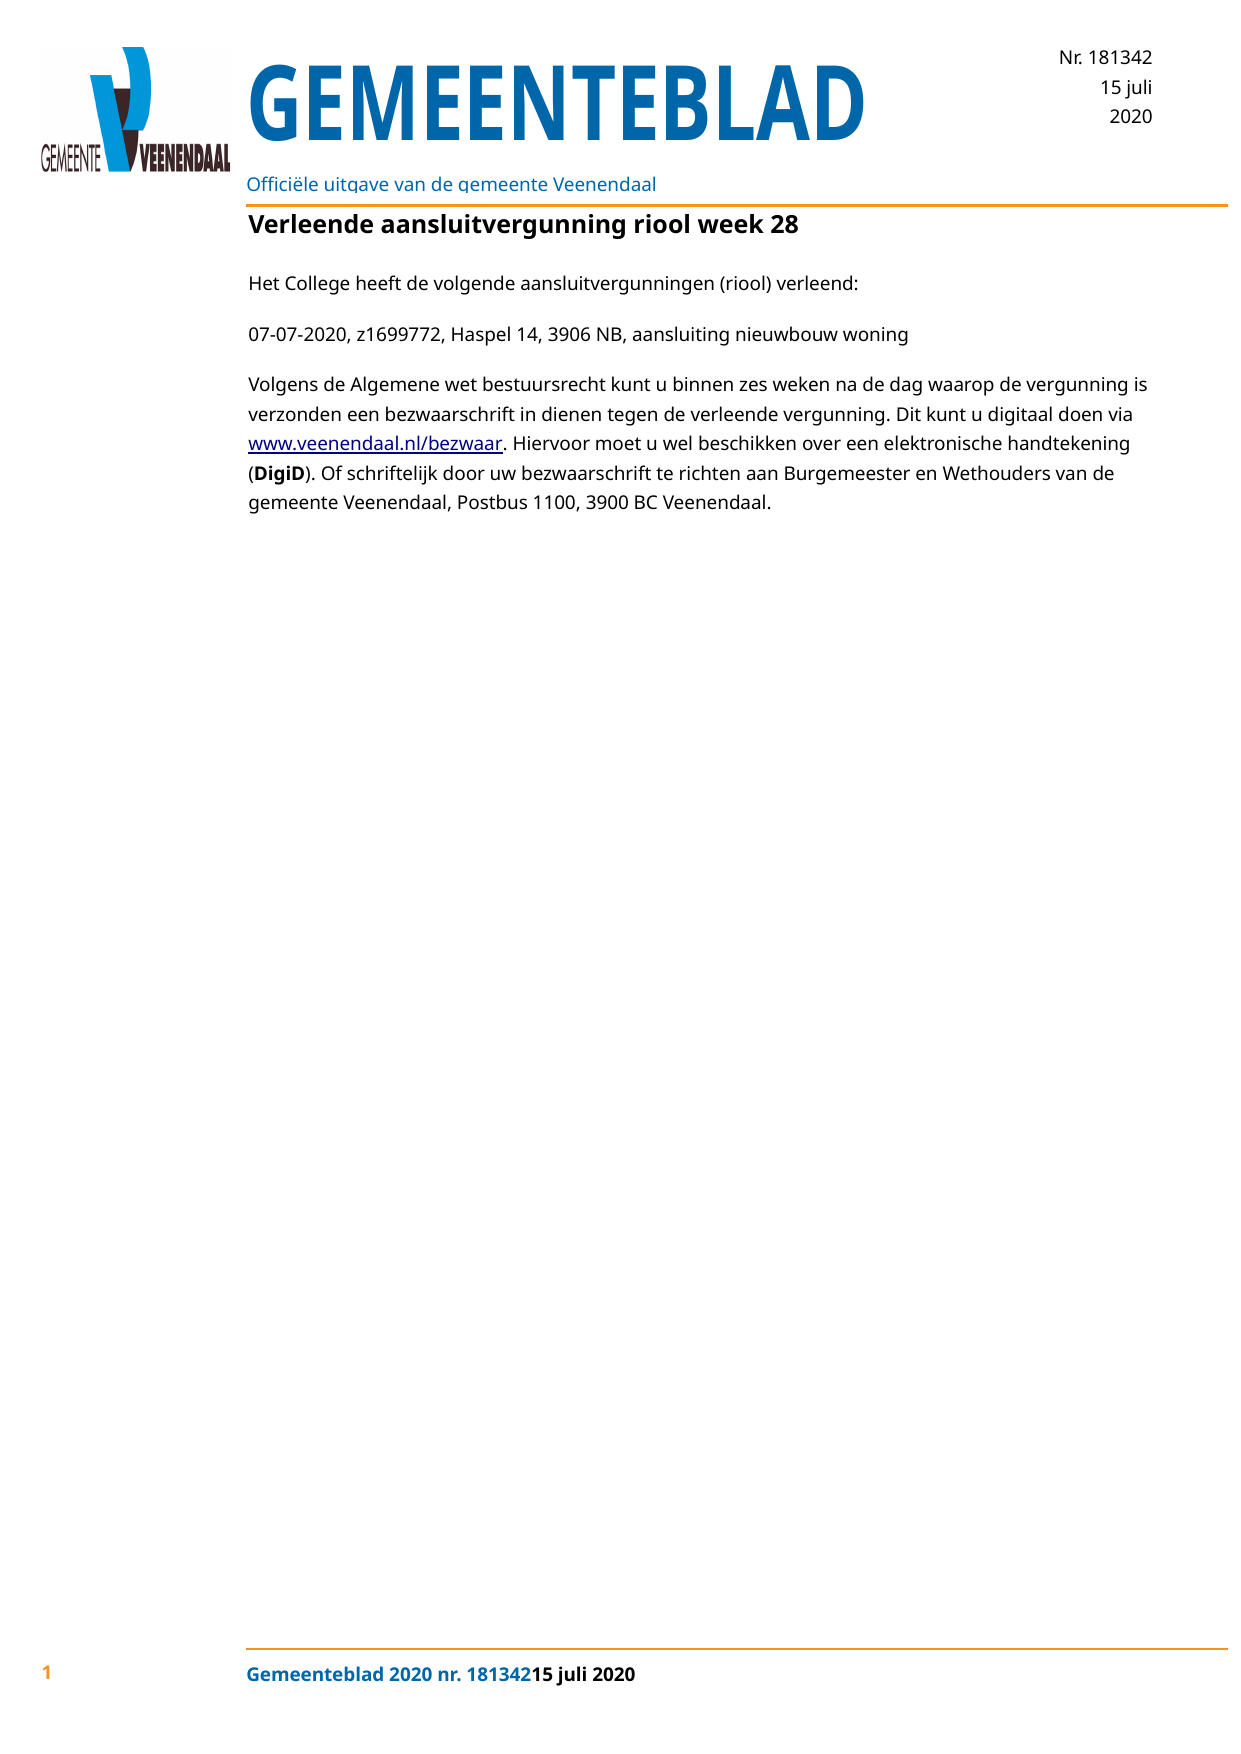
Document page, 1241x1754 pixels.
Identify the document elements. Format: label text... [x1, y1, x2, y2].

text Volgens de Algemene wet bestuursrecht kunt u binnen zes weken na de dag waarop de vergunning is verzonden een bezwaarschrift in dienen tegen de verleende vergunning. Dit kunt u digitaal doen via www.veenendaal.nl/bezwaar. Hiervoor moet u wel beschikken over een elektronische handtekening (DigiD). Of schriftelijk door uw bezwaarschrift te richten aan Burgemeester en Wethouders van de gemeente Veenendaal, Postbus 1100, 3900 BC Veenendaal. [248, 371, 1152, 515]
text Verleende aansluitvergunning riool week 28 [248, 207, 1152, 241]
text Het College heeft de volgende aansluitvergunningen (riool) verleend: [248, 270, 1152, 296]
picture [41, 47, 130, 172]
picture [123, 47, 231, 172]
text 07-07-2020, z1699772, Haspel 14, 3906 NB, aansluiting nieuwbouw woning [248, 321, 1152, 346]
